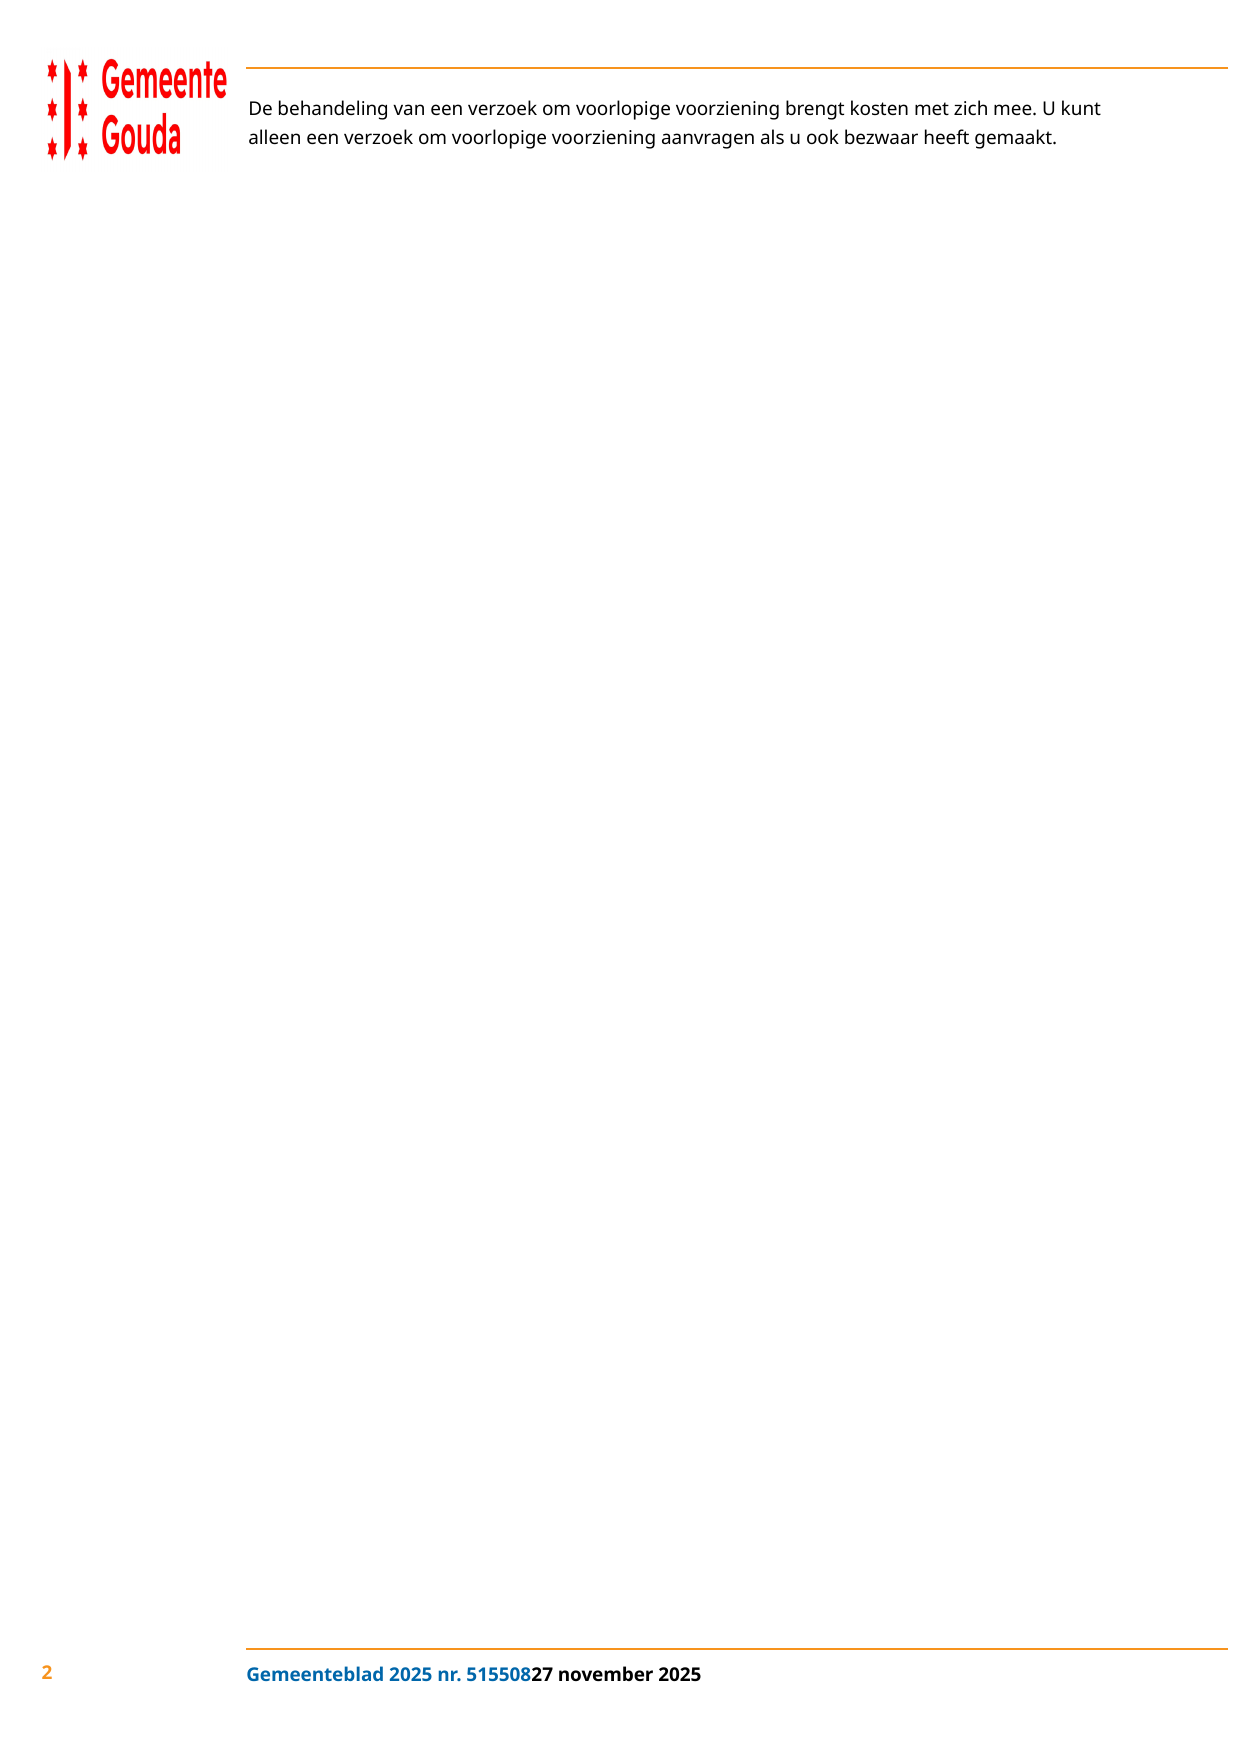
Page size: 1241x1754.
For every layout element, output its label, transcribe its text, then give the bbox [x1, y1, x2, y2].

text De behandeling van een verzoek om voorlopige voorziening brengt kosten met zich mee. U kunt alleen een verzoek om voorlopige voorziening aanvragen als u ook bezwaar heeft gemaakt. [248, 95, 1152, 150]
picture [41, 47, 231, 172]
